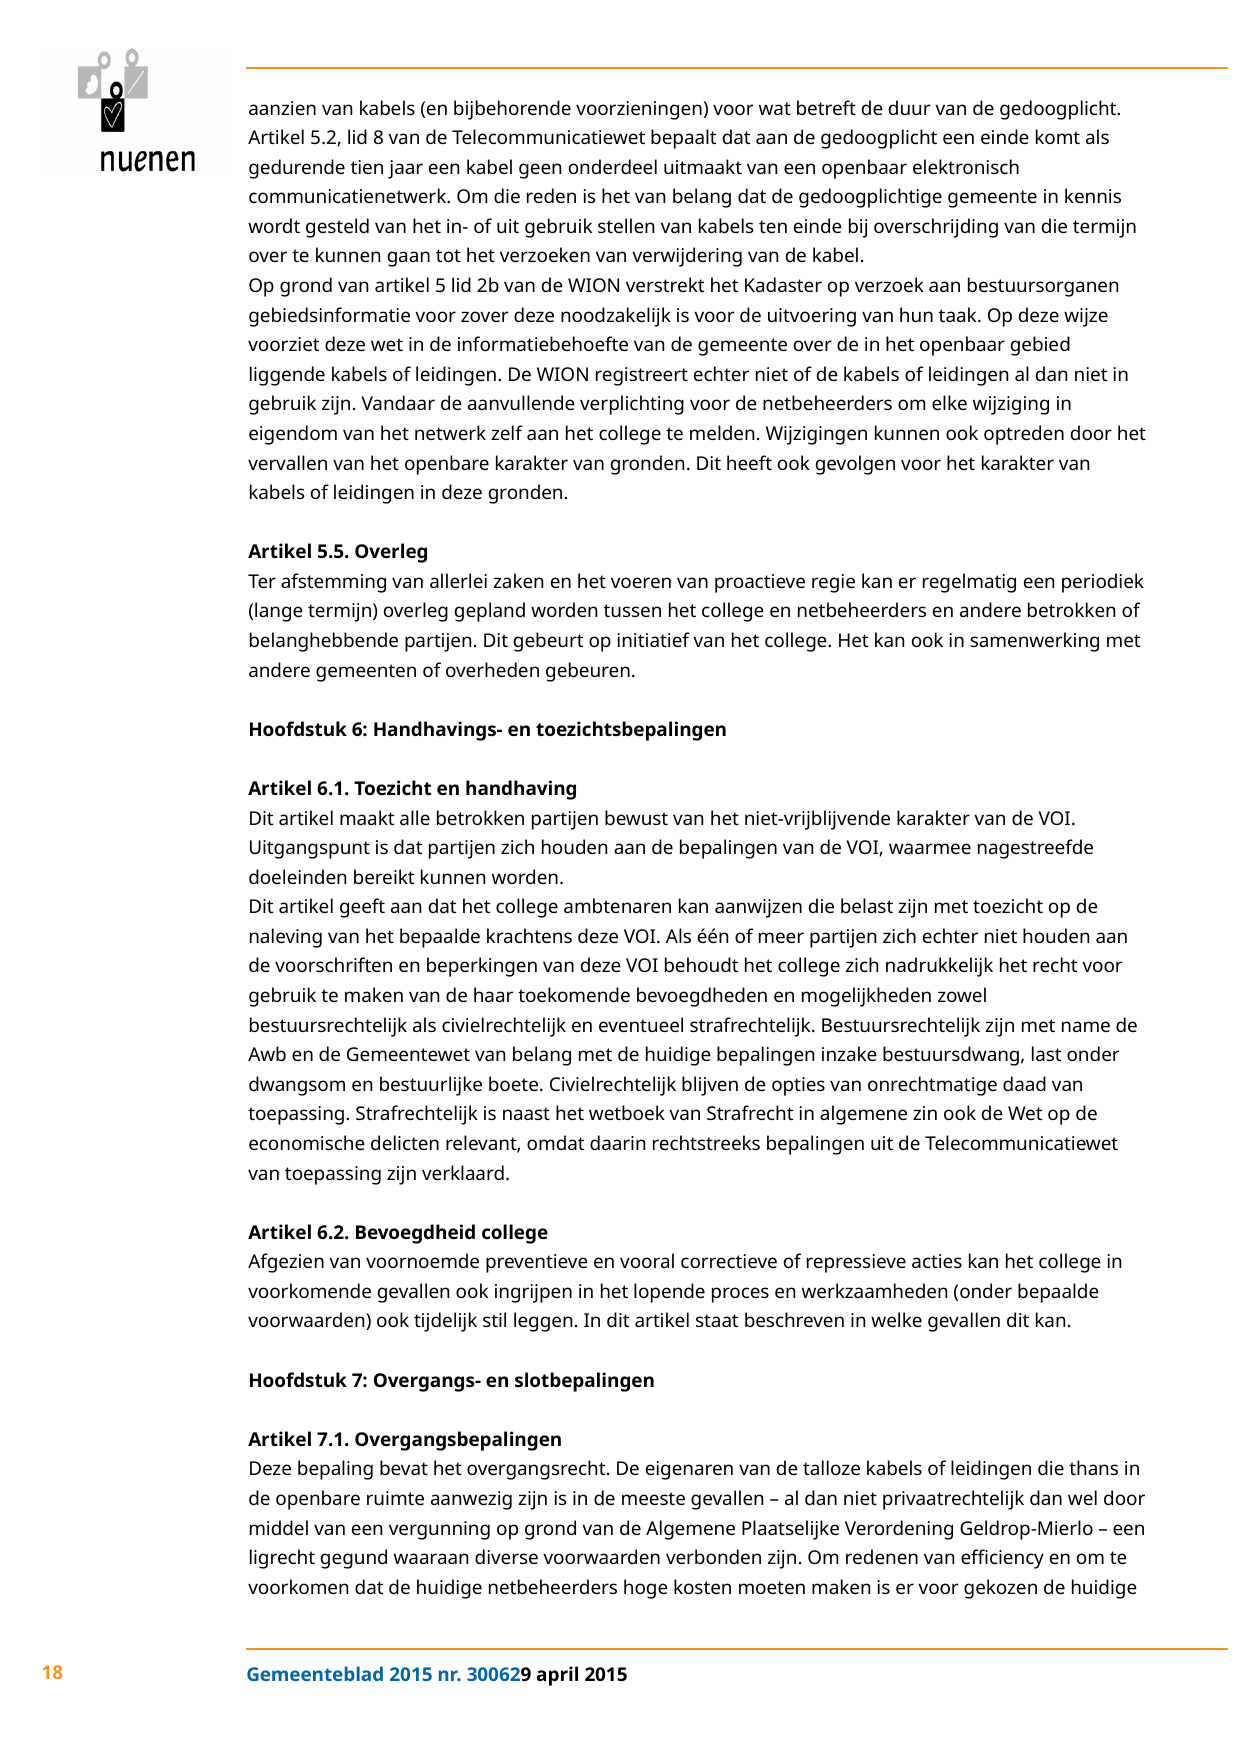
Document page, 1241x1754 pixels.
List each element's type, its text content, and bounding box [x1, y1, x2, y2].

text Hoofdstuk 6: Handhavings- en toezichtsbepalingen [248, 716, 1152, 742]
text Dit artikel geeft aan dat het college ambtenaren kan aanwijzen die belast zijn met toezicht op de naleving van het bepaalde krachtens deze VOI. Als één of meer partijen zich echter niet houden aan de voorschriften en beperkingen van deze VOI behoudt het college zich nadrukkelijk het recht voor gebruik te maken van de haar toekomende bevoegdheden en mogelijkheden zowel bestuursrechtelijk als civielrechtelijk en eventueel strafrechtelijk. Bestuursrechtelijk zijn met name de Awb en de Gemeentewet van belang met de huidige bepalingen inzake bestuursdwang, last onder dwangsom en bestuurlijke boete. Civielrechtelijk blijven de opties van onrechtmatige daad van toepassing. Strafrechtelijk is naast het wetboek van Strafrecht in algemene zin ook de Wet op de economische delicten relevant, omdat daarin rechtstreeks bepalingen uit de Telecommunicatiewet van toepassing zijn verklaard. [248, 893, 1152, 1186]
text aanzien van kabels (en bijbehorende voorzieningen) voor wat betreft de duur van de gedoogplicht. Artikel 5.2, lid 8 van de Telecommunicatiewet bepaalt dat aan de gedoogplicht een einde komt als gedurende tien jaar een kabel geen onderdeel uitmaakt van een openbaar elektronisch communicatienetwerk. Om die reden is het van belang dat de gedoogplichtige gemeente in kennis wordt gesteld van het in- of uit gebruik stellen van kabels ten einde bij overschrijding van die termijn over te kunnen gaan tot het verzoeken van verwijdering van de kabel. [248, 95, 1152, 268]
text Artikel 7.1. Overgangsbepalingen [248, 1426, 1152, 1452]
text Afgezien van voornoemde preventieve en vooral correctieve of repressieve acties kan het college in voorkomende gevallen ook ingrijpen in het lopende proces en werkzaamheden (onder bepaalde voorwaarden) ook tijdelijk stil leggen. In dit artikel staat beschreven in welke gevallen dit kan. [248, 1248, 1152, 1333]
text Artikel 5.5. Overleg [248, 538, 1152, 564]
text Artikel 6.2. Bevoegdheid college [248, 1219, 1152, 1245]
text Dit artikel maakt alle betrokken partijen bewust van het niet-vrijblijvende karakter van de VOI. Uitgangspunt is dat partijen zich houden aan de bepalingen van de VOI, waarmee nagestreefde doeleinden bereikt kunnen worden. [248, 805, 1152, 890]
text Hoofdstuk 7: Overgangs- en slotbepalingen [248, 1367, 1152, 1393]
text Deze bepaling bevat het overgangsrecht. De eigenaren van de talloze kabels of leidingen die thans in de openbare ruimte aanwezig zijn is in de meeste gevallen – al dan niet privaatrechtelijk dan wel door middel van een vergunning op grond van de Algemene Plaatselijke Verordening Geldrop-Mierlo – een ligrecht gegund waaraan diverse voorwaarden verbonden zijn. Om redenen van efficiency en om te voorkomen dat de huidige netbeheerders hoge kosten moeten maken is er voor gekozen de huidige [248, 1456, 1152, 1600]
text Artikel 6.1. Toezicht en handhaving [248, 775, 1152, 801]
text Op grond van artikel 5 lid 2b van de WION verstrekt het Kadaster op verzoek aan bestuursorganen gebiedsinformatie voor zover deze noodzakelijk is voor de uitvoering van hun taak. Op deze wijze voorziet deze wet in de informatiebehoefte van de gemeente over de in het openbaar gebied liggende kabels of leidingen. De WION registreert echter niet of de kabels of leidingen al dan niet in gebruik zijn. Vandaar de aanvullende verplichting voor de netbeheerders om elke wijziging in eigendom van het netwerk zelf aan het college te melden. Wijzigingen kunnen ook optreden door het vervallen van het openbare karakter van gronden. Dit heeft ook gevolgen voor het karakter van kabels of leidingen in deze gronden. [248, 272, 1152, 505]
text Ter afstemming van allerlei zaken en het voeren van proactieve regie kan er regelmatig een periodiek (lange termijn) overleg gepland worden tussen het college en netbeheerders en andere betrokken of belanghebbende partijen. Dit gebeurt op initiatief van het college. Het kan ook in samenwerking met andere gemeenten of overheden gebeuren. [248, 568, 1152, 683]
picture [41, 47, 231, 172]
